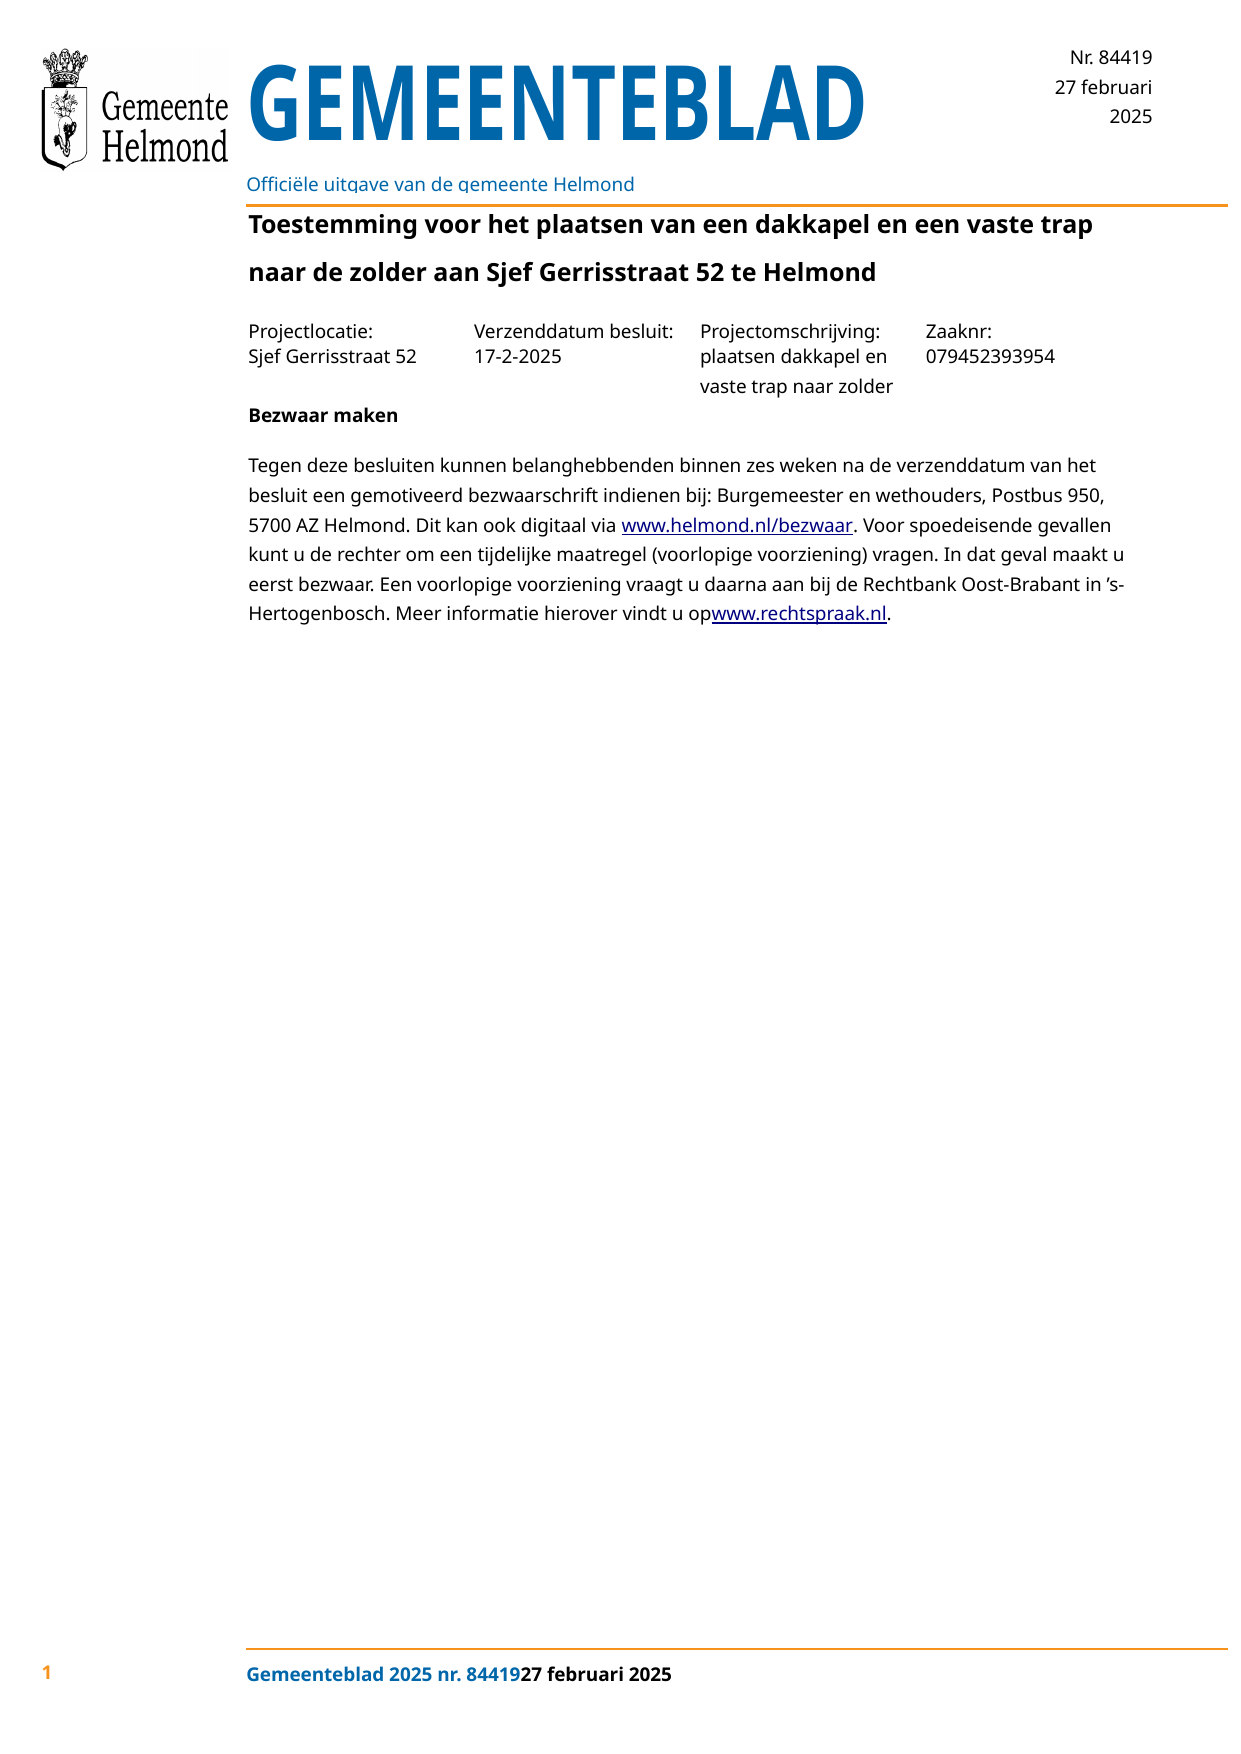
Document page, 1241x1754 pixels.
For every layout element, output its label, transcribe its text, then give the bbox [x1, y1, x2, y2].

table_header Projectomschrijving: [700, 318, 926, 344]
text Tegen deze besluiten kunnen belanghebbenden binnen zes weken na de verzenddatum van het besluit een gemotiveerd bezwaarschrift indienen bij: Burgemeester en wethouders, Postbus 950, 5700 AZ Helmond. Dit kan ook digitaal via www.helmond.nl/bezwaar. Voor spoedeisende gevallen kunt u de rechter om een tijdelijke maatregel (voorlopige voorziening) vragen. In dat geval maakt u eerst bezwaar. Een voorlopige voorziening vraagt u daarna aan bij de Rechtbank Oost-Brabant in ’s-Hertogenbosch. Meer informatie hierover vindt u opwww.rechtspraak.nl. [248, 453, 1152, 626]
table_header Projectlocatie: [248, 318, 474, 344]
text Toestemming voor het plaatsen van een dakkapel en een vaste trap naar de zolder aan Sjef Gerrisstraat 52 te Helmond [248, 207, 1152, 288]
table_cell 079452393954 [926, 344, 1152, 399]
table_cell Sjef Gerrisstraat 52 [248, 344, 474, 399]
table_header Zaaknr: [926, 318, 1152, 344]
table_cell plaatsen dakkapel en vaste trap naar zolder [700, 344, 926, 399]
table_header Verzenddatum besluit: [474, 318, 700, 344]
table_cell 17-2-2025 [474, 344, 700, 399]
text Bezwaar maken [248, 402, 1152, 428]
picture [41, 47, 231, 172]
